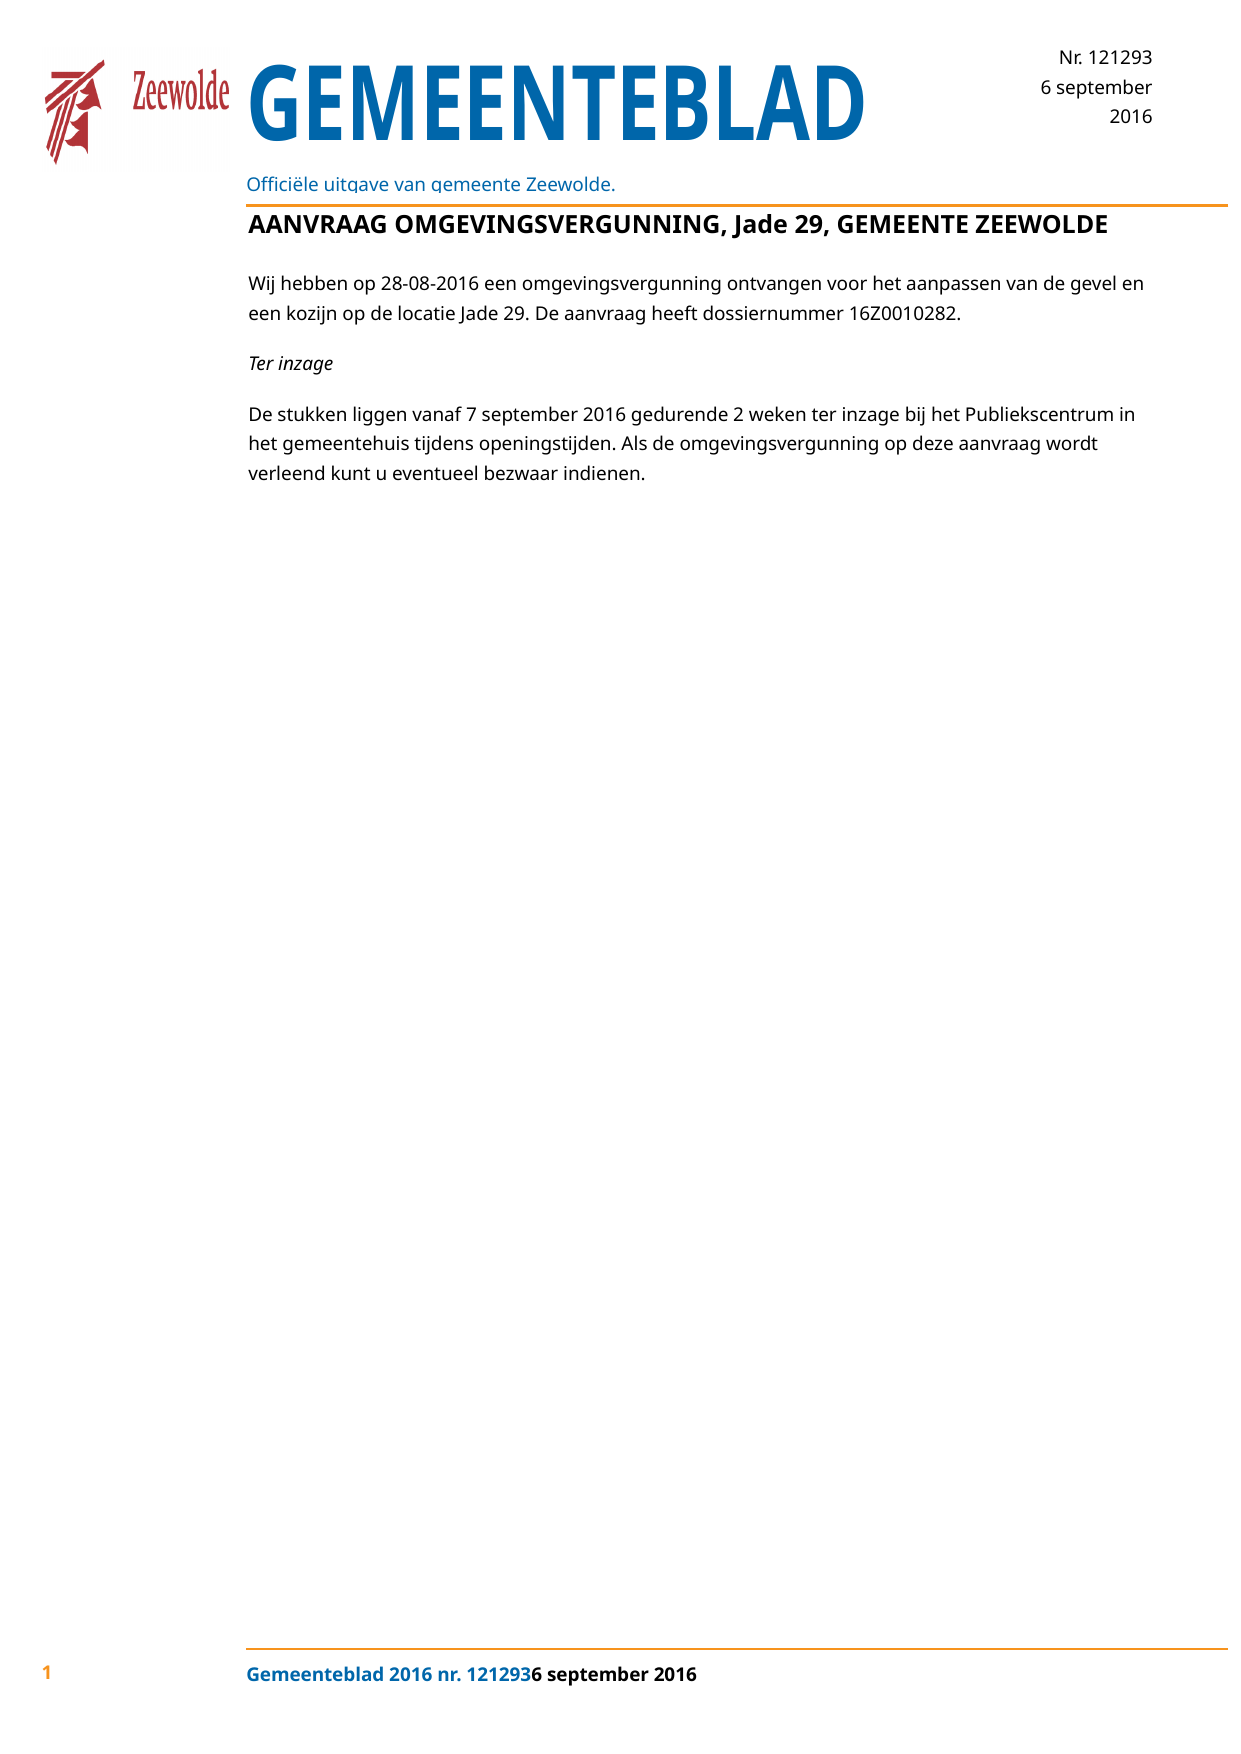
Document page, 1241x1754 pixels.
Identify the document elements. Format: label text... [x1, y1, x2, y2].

picture [41, 47, 231, 172]
text De stukken liggen vanaf 7 september 2016 gedurende 2 weken ter inzage bij het Publiekscentrum in het gemeentehuis tijdens openingstijden. Als de omgevingsvergunning op deze aanvraag wordt verleend kunt u eventueel bezwaar indienen. [248, 401, 1152, 486]
text Wij hebben op 28-08-2016 een omgevingsvergunning ontvangen voor het aanpassen van de gevel en een kozijn op de locatie Jade 29. De aanvraag heeft dossiernummer 16Z0010282. [248, 270, 1152, 326]
text AANVRAAG OMGEVINGSVERGUNNING, Jade 29, GEMEENTE ZEEWOLDE [248, 207, 1152, 241]
text Ter inzage [248, 350, 1152, 376]
